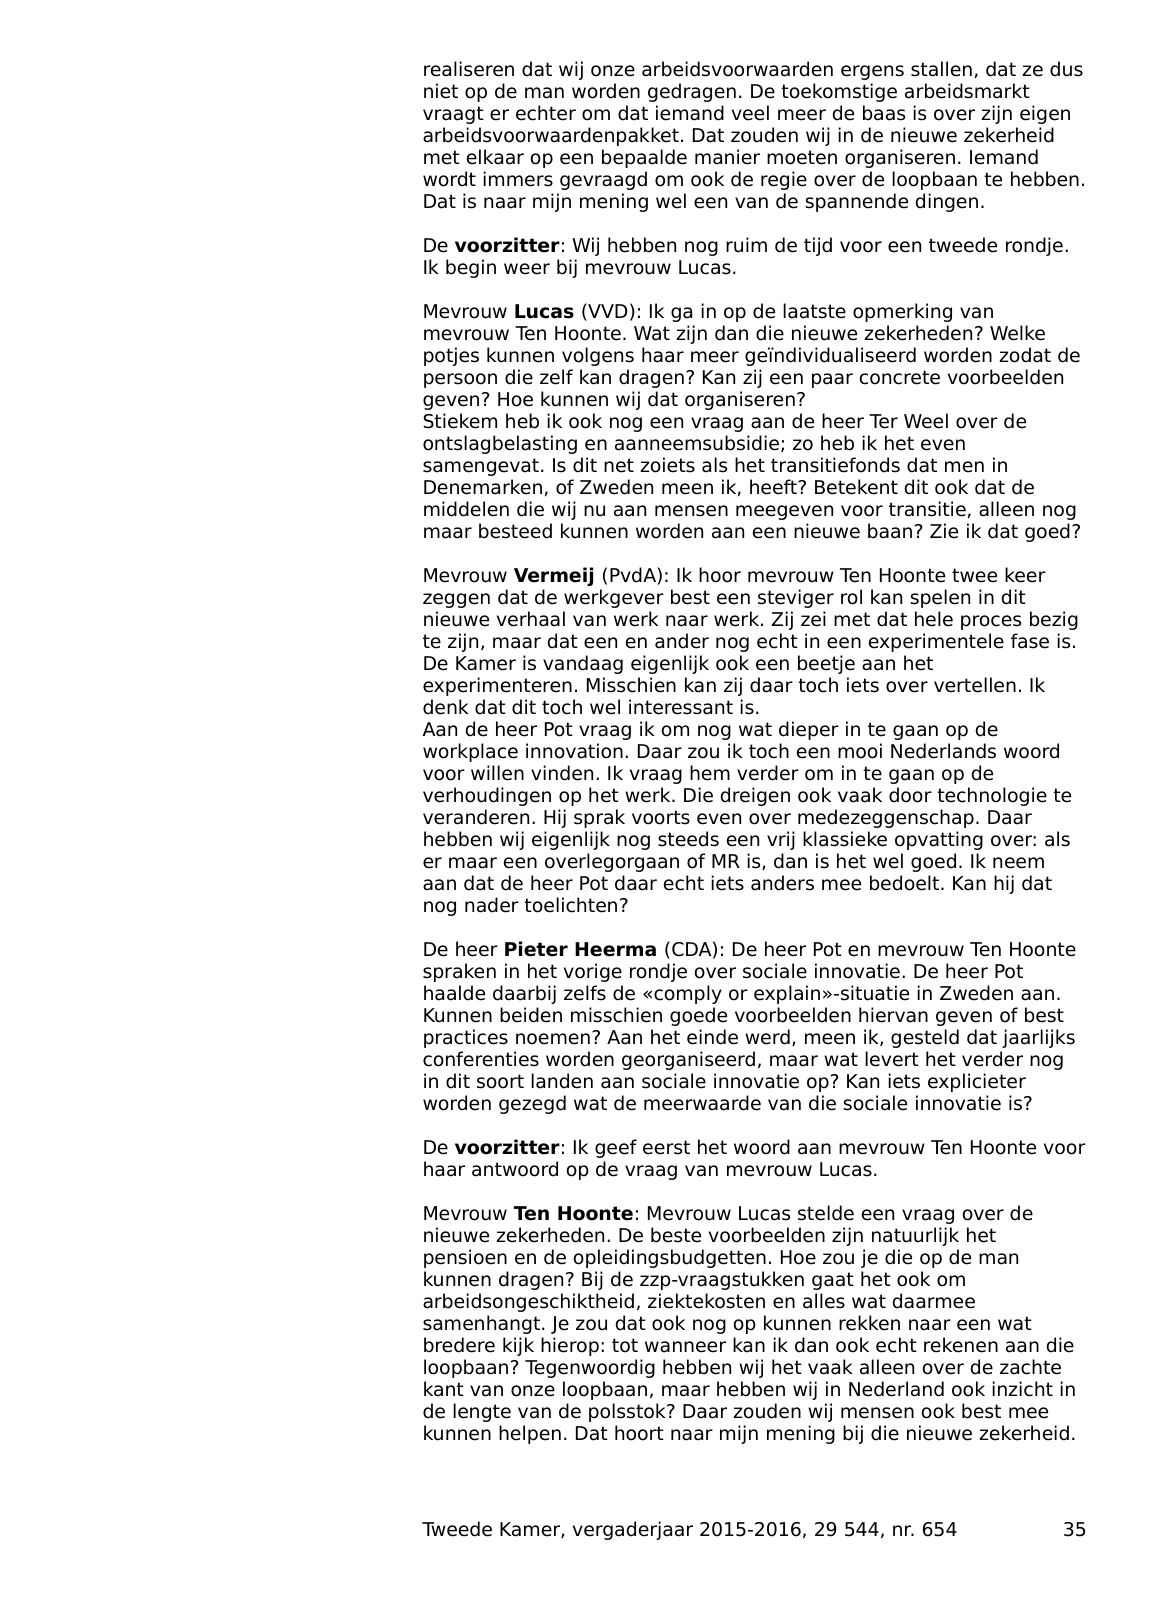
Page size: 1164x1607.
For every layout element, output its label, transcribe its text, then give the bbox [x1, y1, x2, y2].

text Aan de heer Pot vraag ik om nog wat dieper in te gaan op de workplace innovation. Daar zou ik toch een mooi Nederlands woord voor willen vinden. Ik vraag hem verder om in te gaan op de verhoudingen op het werk. Die dreigen ook vaak door technologie te veranderen. Hij sprak voorts even over medezeggenschap. Daar hebben wij eigenlijk nog steeds een vrij klassieke opvatting over: als er maar een overlegorgaan of MR is, dan is het wel goed. Ik neem aan dat de heer Pot daar echt iets anders mee bedoelt. Kan hij dat nog nader toelichten? [422, 719, 1087, 917]
text Mevrouw Vermeij (PvdA): Ik hoor mevrouw Ten Hoonte twee keer zeggen dat de werkgever best een steviger rol kan spelen in dit nieuwe verhaal van werk naar werk. Zij zei met dat hele proces bezig te zijn, maar dat een en ander nog echt in een experimentele fase is. De Kamer is vandaag eigenlijk ook een beetje aan het experimenteren. Misschien kan zij daar toch iets over vertellen. Ik denk dat dit toch wel interessant is. [422, 565, 1087, 719]
text Mevrouw Ten Hoonte: Mevrouw Lucas stelde een vraag over de nieuwe zekerheden. De beste voorbeelden zijn natuurlijk het pensioen en de opleidingsbudgetten. Hoe zou je die op de man kunnen dragen? Bij de zzp-vraagstukken gaat het ook om arbeidsongeschiktheid, ziektekosten en alles wat daarmee samenhangt. Je zou dat ook nog op kunnen rekken naar een wat bredere kijk hierop: tot wanneer kan ik dan ook echt rekenen aan die loopbaan? Tegenwoordig hebben wij het vaak alleen over de zachte kant van onze loopbaan, maar hebben wij in Nederland ook inzicht in de lengte van de polsstok? Daar zouden wij mensen ook best mee kunnen helpen. Dat hoort naar mijn mening bij die nieuwe zekerheid. [422, 1203, 1087, 1445]
text De heer Pieter Heerma (CDA): De heer Pot en mevrouw Ten Hoonte spraken in het vorige rondje over sociale innovatie. De heer Pot haalde daarbij zelfs de «comply or explain»-situatie in Zweden aan. Kunnen beiden misschien goede voorbeelden hiervan geven of best practices noemen? Aan het einde werd, meen ik, gesteld dat jaarlijks conferenties worden georganiseerd, maar wat levert het verder nog in dit soort landen aan sociale innovatie op? Kan iets explicieter worden gezegd wat de meerwaarde van die sociale innovatie is? [422, 939, 1087, 1115]
text realiseren dat wij onze arbeidsvoorwaarden ergens stallen, dat ze dus niet op de man worden gedragen. De toekomstige arbeidsmarkt vraagt er echter om dat iemand veel meer de baas is over zijn eigen arbeidsvoorwaardenpakket. Dat zouden wij in de nieuwe zekerheid met elkaar op een bepaalde manier moeten organiseren. Iemand wordt immers gevraagd om ook de regie over de loopbaan te hebben. Dat is naar mijn mening wel een van de spannende dingen. [422, 59, 1087, 213]
text De voorzitter: Ik geef eerst het woord aan mevrouw Ten Hoonte voor haar antwoord op de vraag van mevrouw Lucas. [422, 1137, 1087, 1181]
text Stiekem heb ik ook nog een vraag aan de heer Ter Weel over de ontslagbelasting en aanneemsubsidie; zo heb ik het even samengevat. Is dit net zoiets als het transitiefonds dat men in Denemarken, of Zweden meen ik, heeft? Betekent dit ook dat de middelen die wij nu aan mensen meegeven voor transitie, alleen nog maar besteed kunnen worden aan een nieuwe baan? Zie ik dat goed? [422, 411, 1087, 543]
text De voorzitter: Wij hebben nog ruim de tijd voor een tweede rondje. Ik begin weer bij mevrouw Lucas. [422, 235, 1087, 279]
text Mevrouw Lucas (VVD): Ik ga in op de laatste opmerking van mevrouw Ten Hoonte. Wat zijn dan die nieuwe zekerheden? Welke potjes kunnen volgens haar meer geïndividualiseerd worden zodat de persoon die zelf kan dragen? Kan zij een paar concrete voorbeelden geven? Hoe kunnen wij dat organiseren? [422, 301, 1087, 411]
